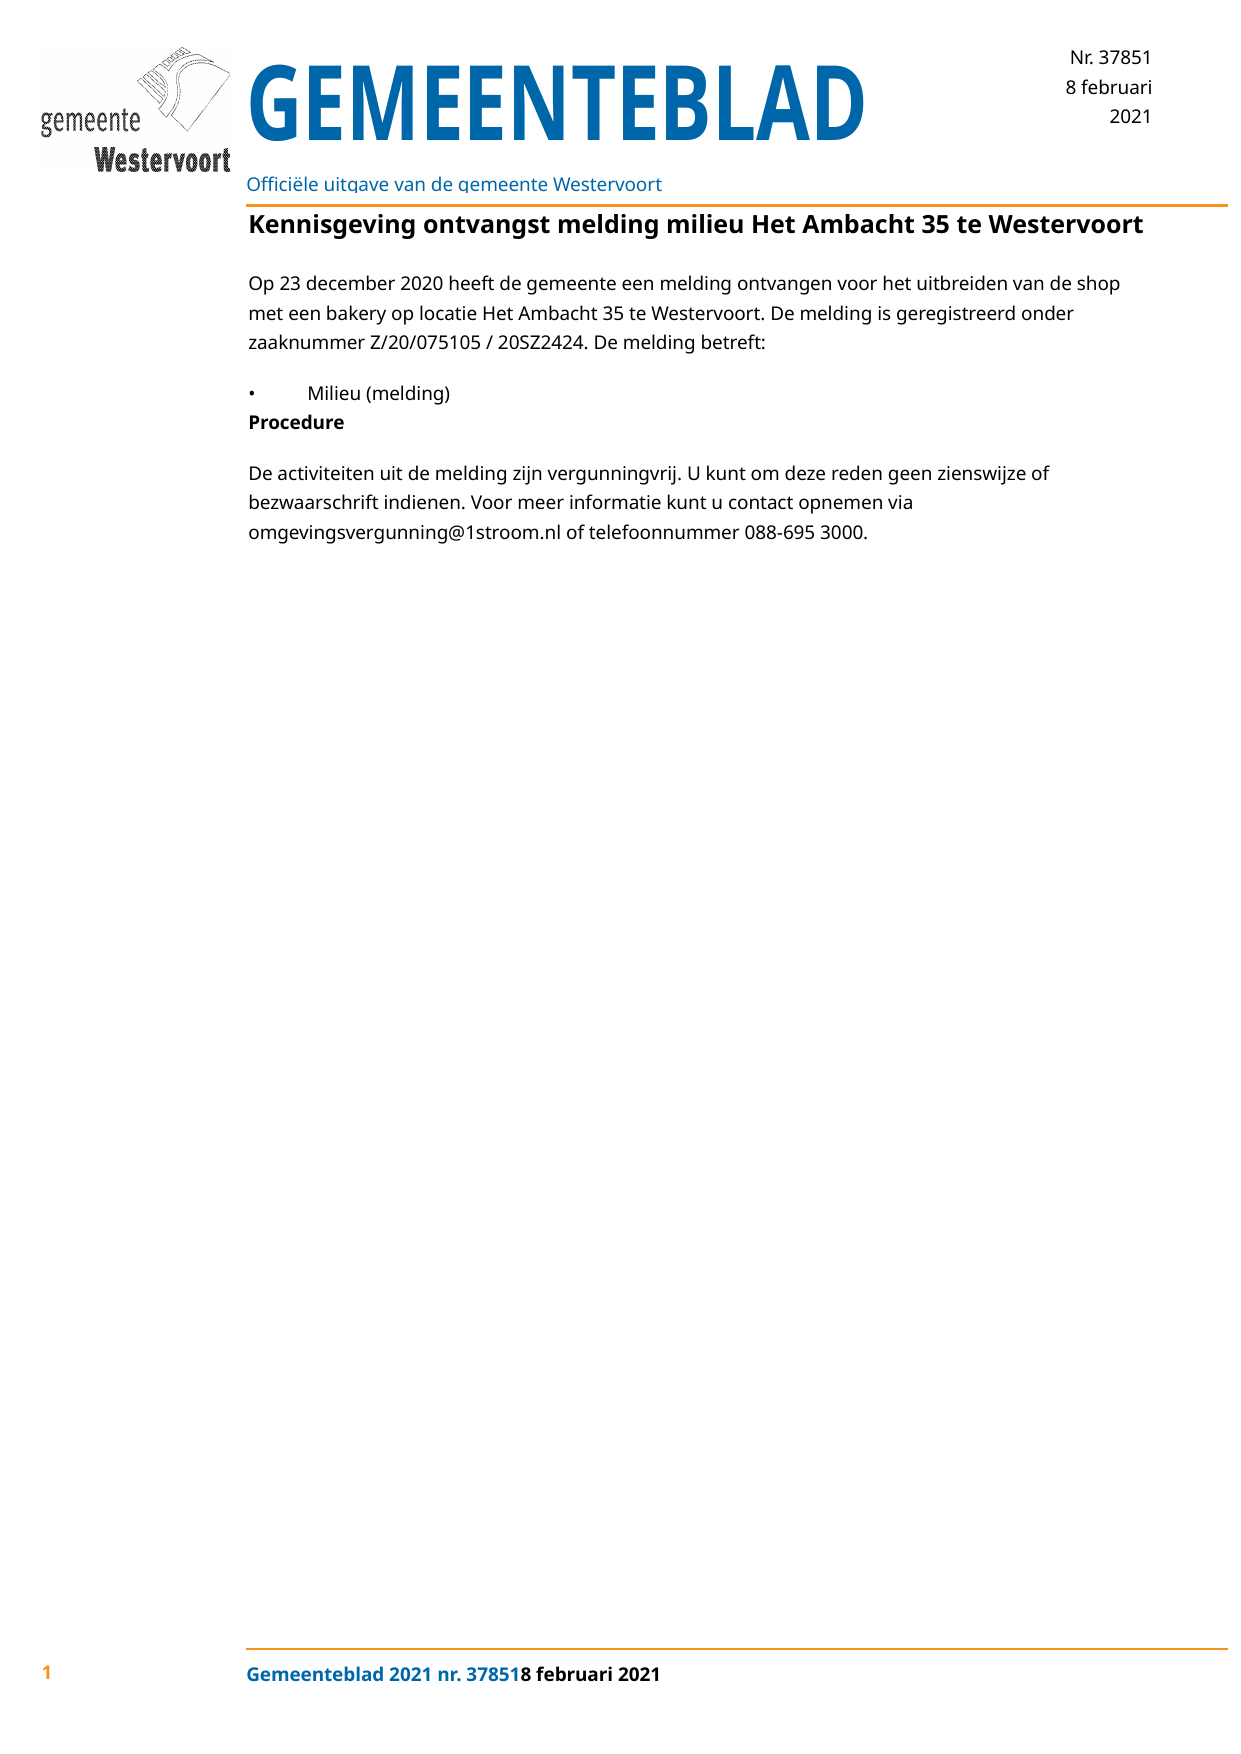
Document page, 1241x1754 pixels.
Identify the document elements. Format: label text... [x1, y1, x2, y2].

list Milieu (melding) [248, 380, 1152, 406]
text Op 23 december 2020 heeft de gemeente een melding ontvangen voor het uitbreiden van de shop met een bakery op locatie Het Ambacht 35 te Westervoort. De melding is geregistreerd onder zaaknummer Z/20/075105 / 20SZ2424. De melding betreft: [248, 270, 1152, 355]
text De activiteiten uit de melding zijn vergunningvrij. U kunt om deze reden geen zienswijze of bezwaarschrift indienen. Voor meer informatie kunt u contact opnemen via omgevingsvergunning@1stroom.nl of telefoonnummer 088-695 3000. [248, 460, 1152, 545]
text Kennisgeving ontvangst melding milieu Het Ambacht 35 te Westervoort [248, 207, 1152, 241]
picture [41, 47, 231, 172]
text Procedure [248, 409, 1152, 435]
